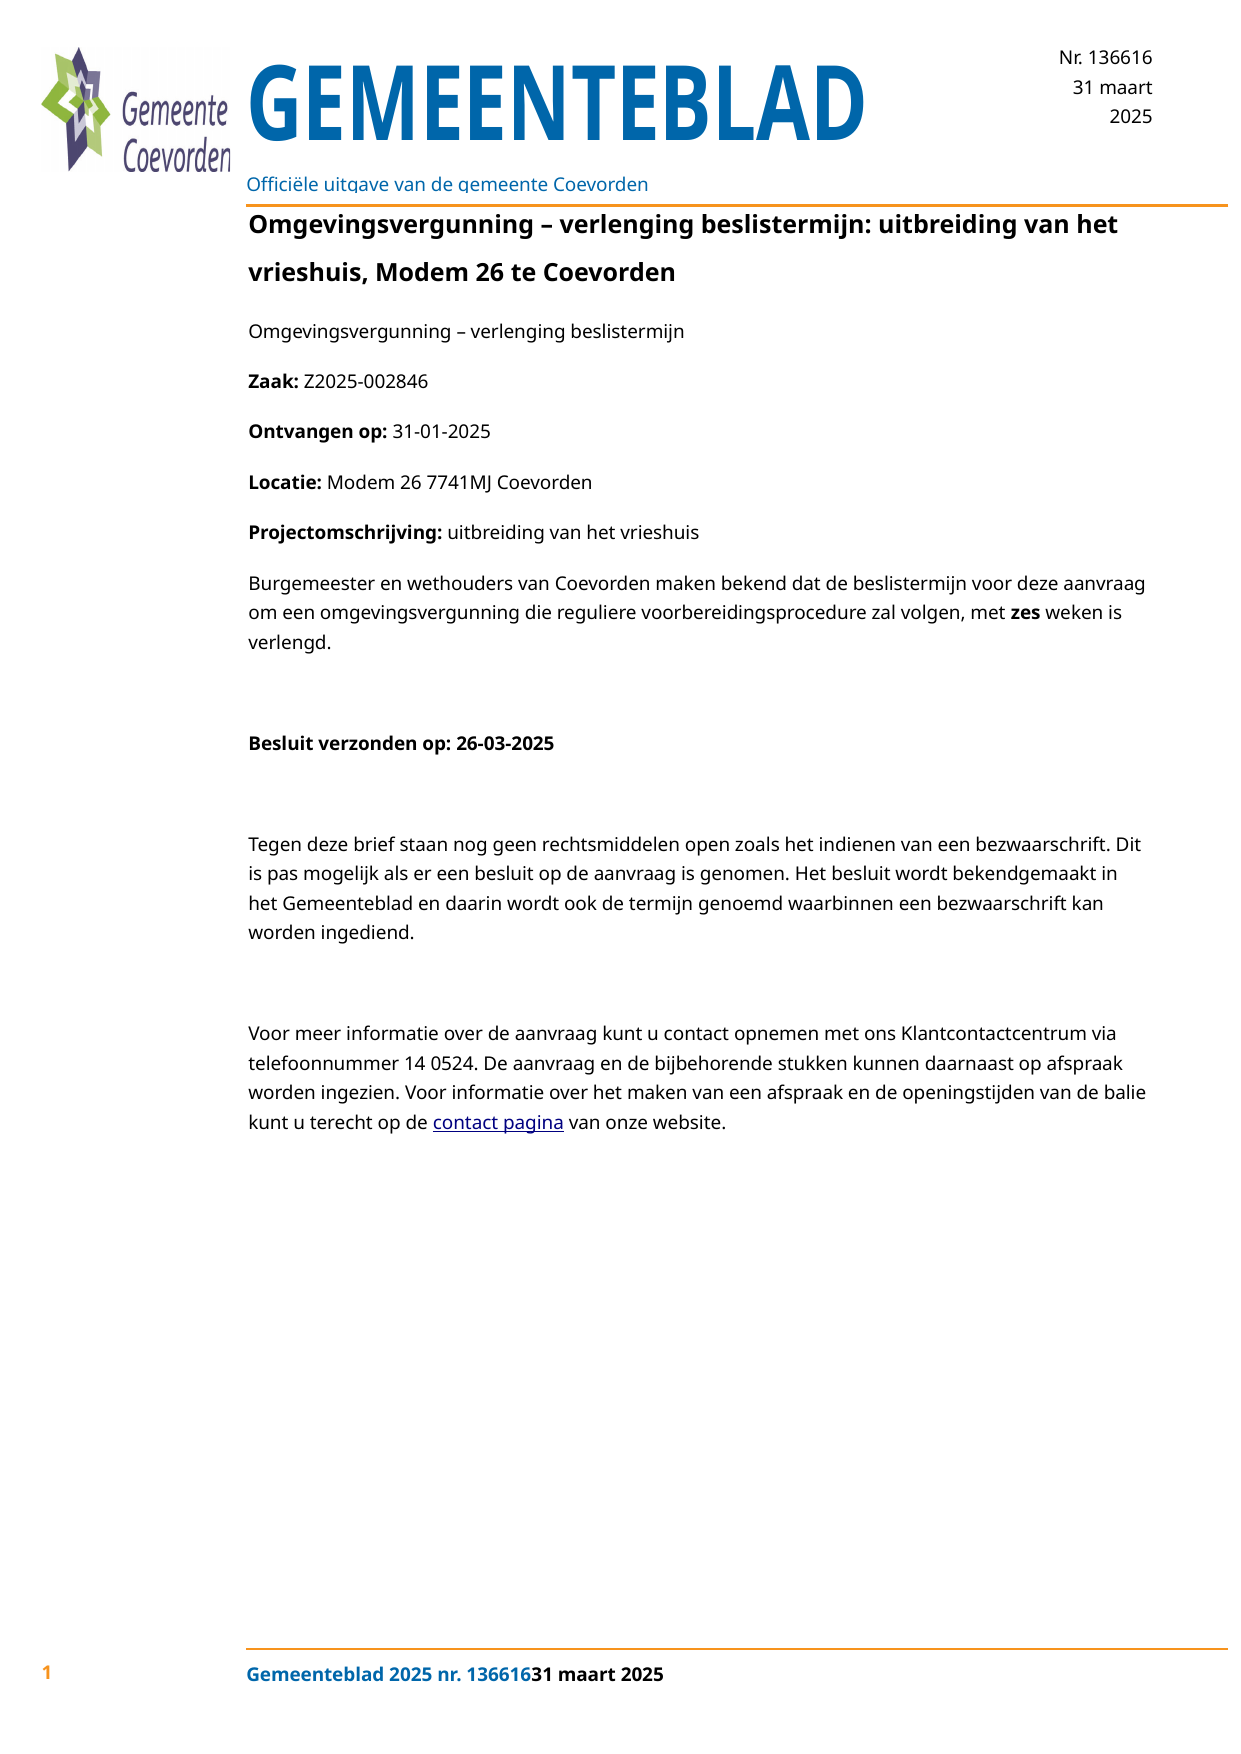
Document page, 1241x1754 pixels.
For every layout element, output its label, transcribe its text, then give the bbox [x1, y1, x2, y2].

text Voor meer informatie over de aanvraag kunt u contact opnemen met ons Klantcontactcentrum via telefoonnummer 14 0524. De aanvraag en de bijbehorende stukken kunnen daarnaast op afspraak worden ingezien. Voor informatie over het maken van een afspraak en de openingstijden van de balie kunt u terecht op de contact pagina van onze website. [248, 1020, 1152, 1135]
text Ontvangen op: 31-01-2025 [248, 419, 1152, 444]
text Locatie: Modem 26 7741MJ Coevorden [248, 469, 1152, 495]
text Burgemeester en wethouders van Coevorden maken bekend dat de beslistermijn voor deze aanvraag om een omgevingsvergunning die reguliere voorbereidingsprocedure zal volgen, met zes weken is verlengd. [248, 570, 1152, 655]
text Besluit verzonden op: 26-03-2025 [248, 730, 1152, 756]
text Zaak: Z2025-002846 [248, 368, 1152, 394]
text Omgevingsvergunning – verlenging beslistermijn [248, 318, 1152, 344]
text Tegen deze brief staan nog geen rechtsmiddelen open zoals het indienen van een bezwaarschrift. Dit is pas mogelijk als er een besluit op de aanvraag is genomen. Het besluit wordt bekendgemaakt in het Gemeenteblad en daarin wordt ook de termijn genoemd waarbinnen een bezwaarschrift kan worden ingediend. [248, 831, 1152, 945]
text Projectomschrijving: uitbreiding van het vrieshuis [248, 519, 1152, 545]
text Omgevingsvergunning – verlenging beslistermijn: uitbreiding van het vrieshuis, Modem 26 te Coevorden [248, 207, 1152, 288]
picture [41, 47, 231, 172]
